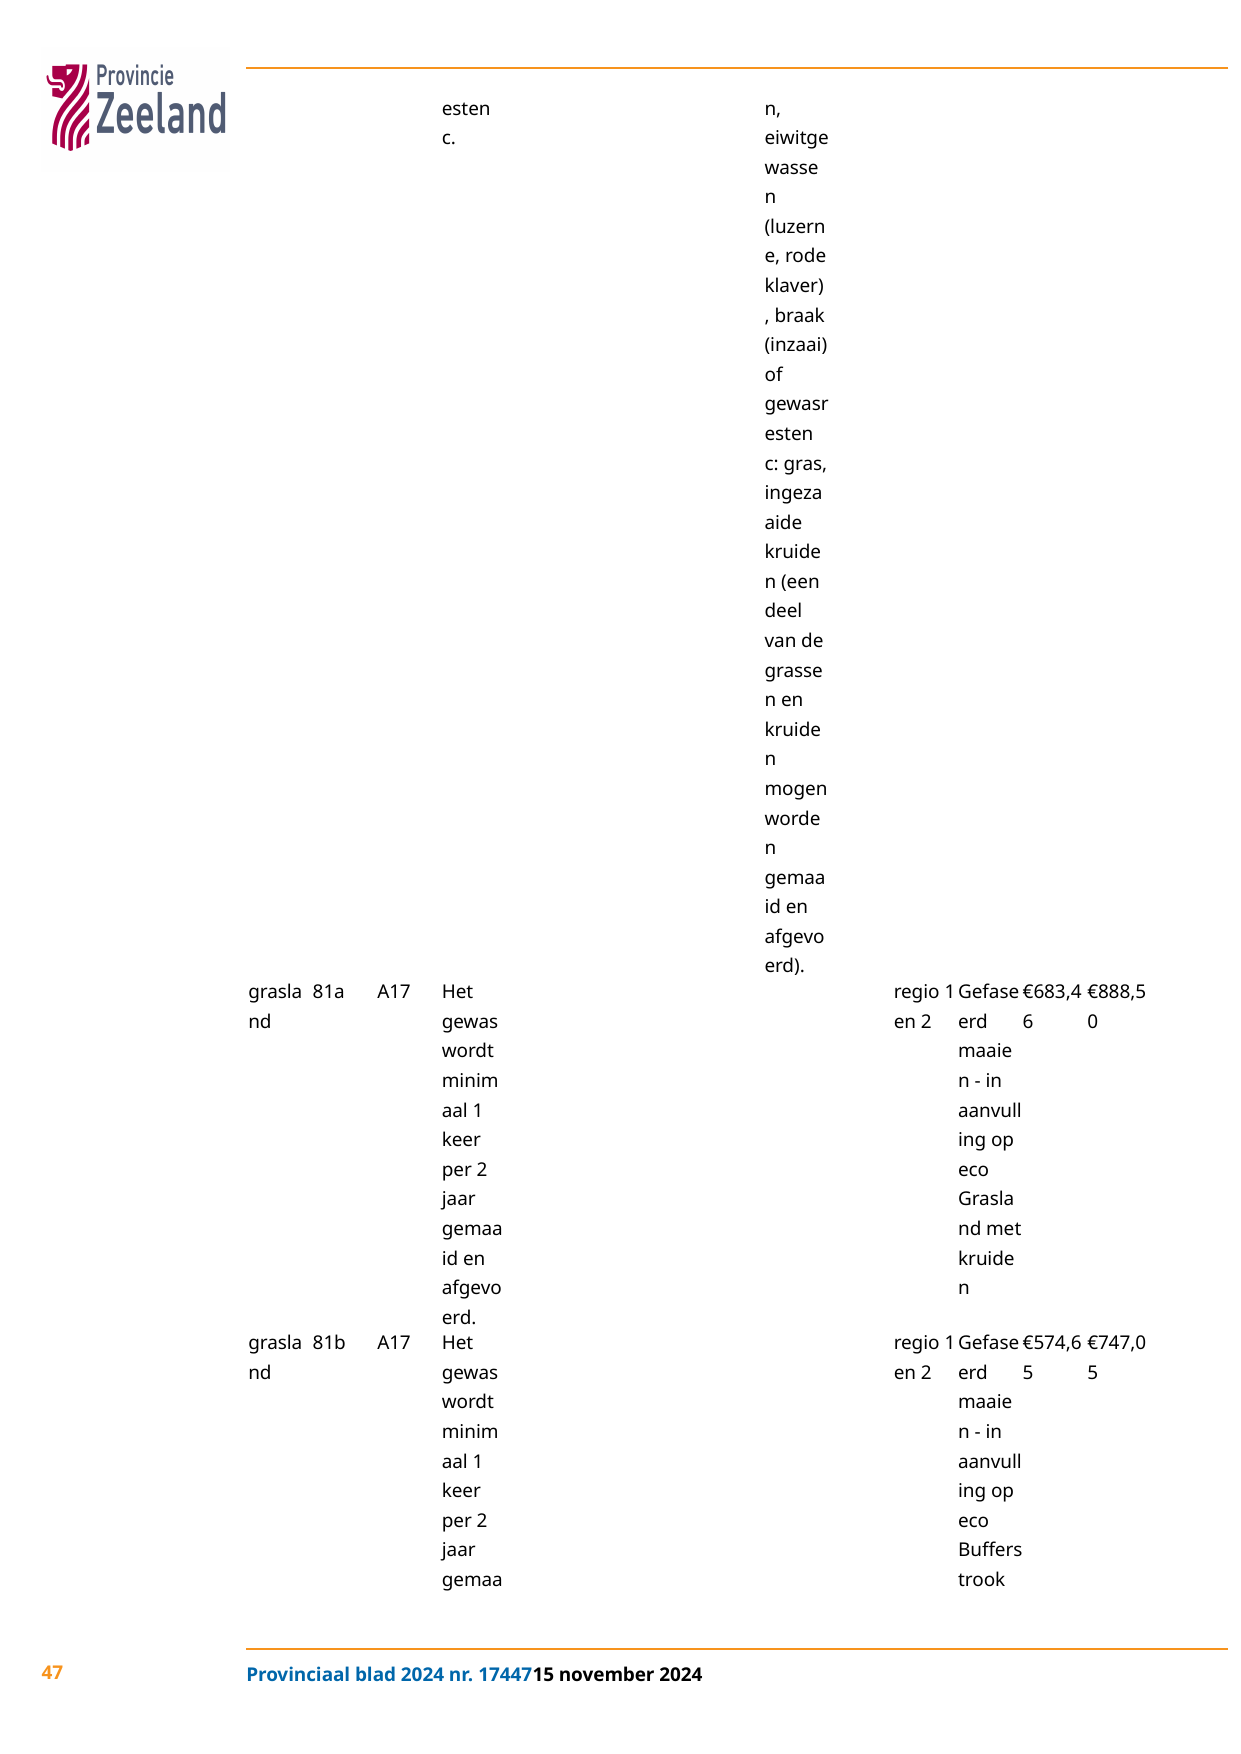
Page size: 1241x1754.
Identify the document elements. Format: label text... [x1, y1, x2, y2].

table_cell Het gewas wordt minimaal 1 keer per 2 jaar gemaaid en afgevoerd. [442, 979, 506, 1329]
table_cell A17 [377, 1330, 442, 1592]
table_cell €683,46 [1023, 979, 1087, 1329]
table_cell [829, 979, 893, 1329]
table_cell [700, 95, 764, 978]
table_cell Gefaseerd maaien - in aanvulling op eco Bufferstrook [958, 1330, 1022, 1592]
picture [41, 47, 231, 172]
table_cell [571, 1330, 635, 1592]
table_cell [829, 1330, 893, 1592]
table_cell €574,65 [1023, 1330, 1087, 1592]
table_cell [571, 979, 635, 1329]
table_cell [571, 95, 635, 978]
table_cell n, eiwitgewassen (luzerne, rode klaver) , braak (inzaai) of gewasresten c: gras, ingezaaide kruiden (een deel van de grassen en kruiden mogen worden gemaaid en afgevoerd). [764, 95, 829, 978]
table_cell grasland [248, 979, 312, 1329]
table_cell regio 1 en 2 [894, 1330, 958, 1592]
table_cell [377, 95, 442, 978]
table_cell 81a [313, 979, 377, 1329]
table_cell [635, 1330, 700, 1592]
table_cell [313, 95, 377, 978]
table_cell [829, 95, 893, 978]
table_cell [764, 1330, 829, 1592]
table_cell [1023, 95, 1087, 978]
table_cell Gefaseerd maaien - in aanvulling op eco Grasland met kruiden [958, 979, 1022, 1329]
table_cell [958, 95, 1022, 978]
table_cell [506, 1330, 571, 1592]
table_cell €747,05 [1087, 1330, 1152, 1592]
table_cell €888,50 [1087, 979, 1152, 1329]
table_cell [506, 95, 571, 978]
table_cell [635, 95, 700, 978]
table_cell [894, 95, 958, 978]
table_cell [1087, 95, 1152, 978]
table_cell [506, 979, 571, 1329]
table_cell [635, 979, 700, 1329]
table_cell [700, 979, 764, 1329]
table_cell esten c. [442, 95, 506, 978]
table_cell regio 1 en 2 [894, 979, 958, 1329]
table_cell A17 [377, 979, 442, 1329]
table_cell Het gewas wordt minimaal 1 keer per 2 jaar gemaa [442, 1330, 506, 1592]
table_cell [764, 979, 829, 1329]
table_cell [700, 1330, 764, 1592]
table_cell [248, 95, 312, 978]
table_cell 81b [313, 1330, 377, 1592]
table_cell grasland [248, 1330, 312, 1592]
